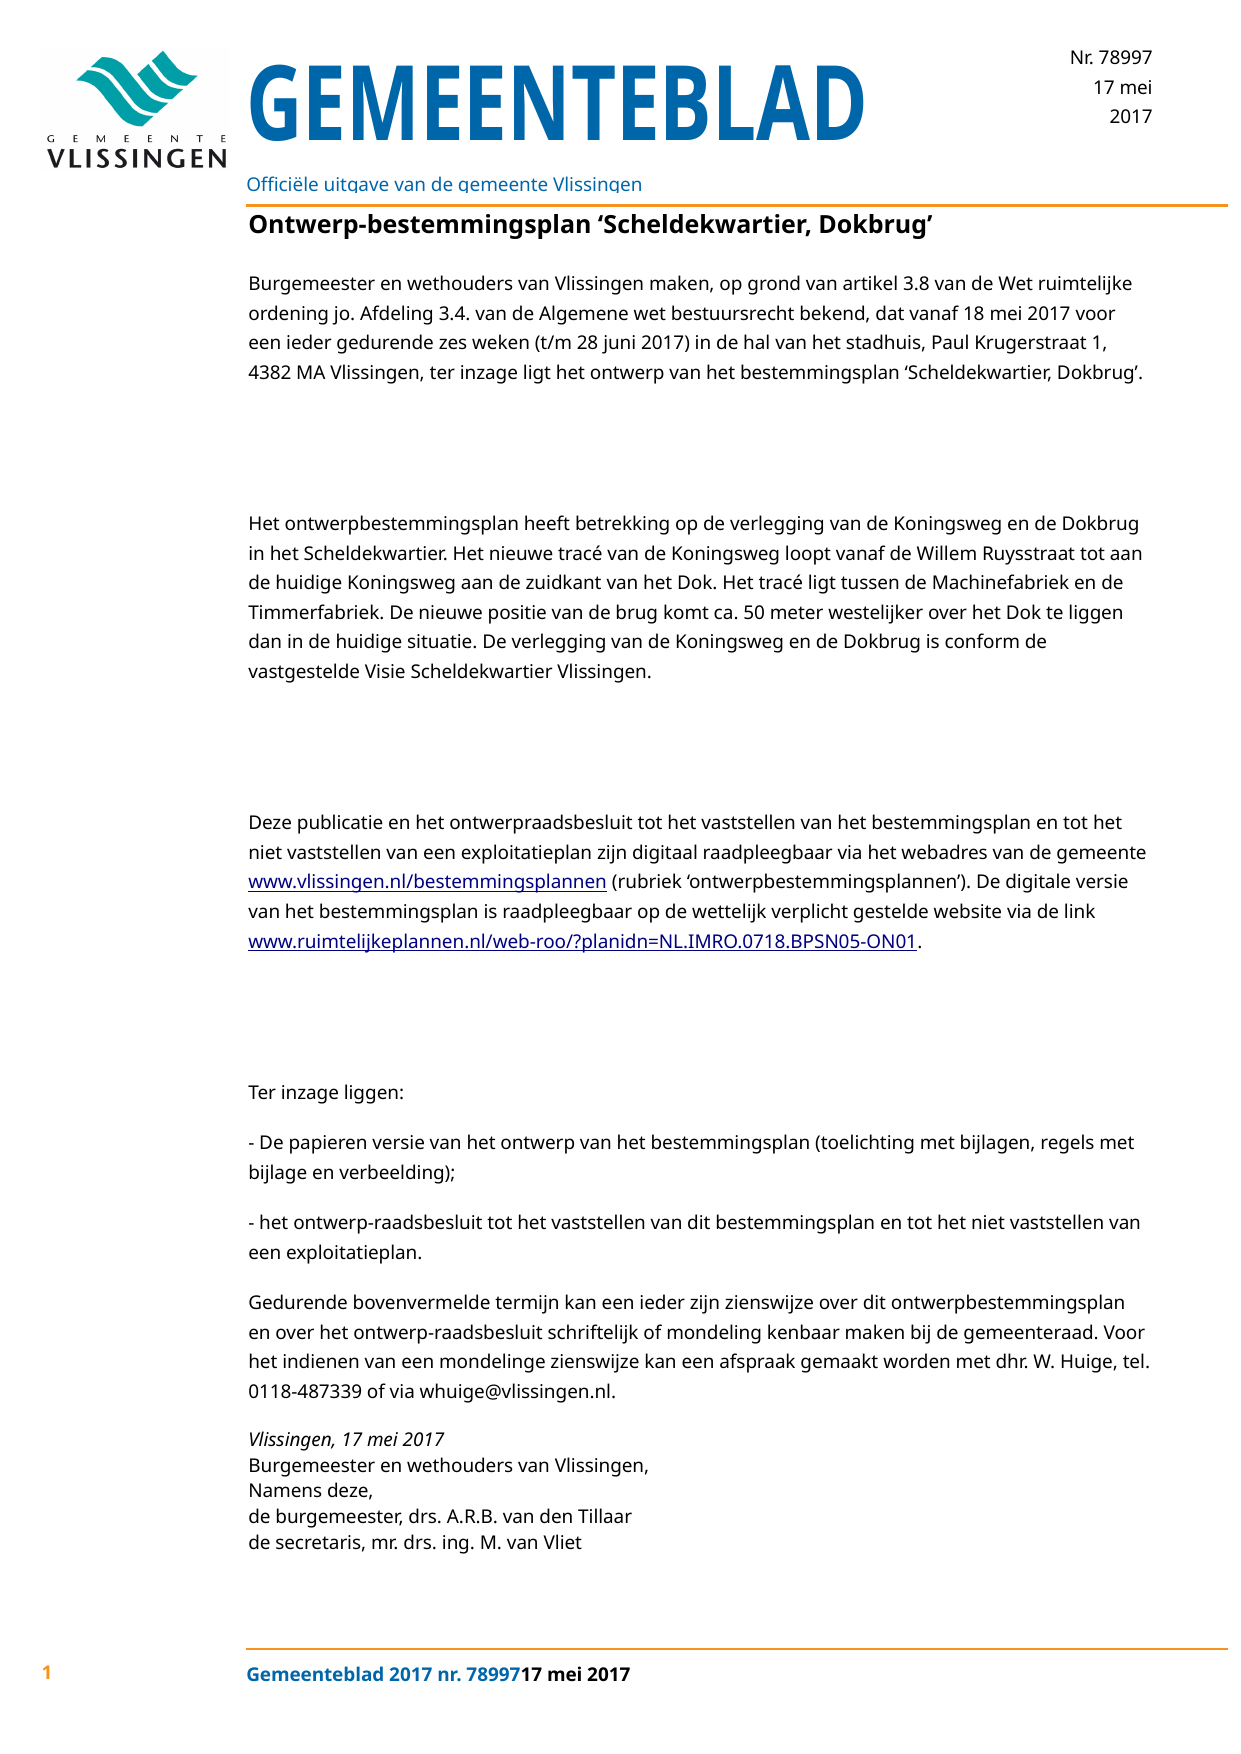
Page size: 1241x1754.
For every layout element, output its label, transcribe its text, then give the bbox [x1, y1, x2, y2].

text Vlissingen, 17 mei 2017 [248, 1426, 1152, 1452]
text - het ontwerp-raadsbesluit tot het vaststellen van dit bestemmingsplan en tot het niet vaststellen van een exploitatieplan. [248, 1209, 1152, 1265]
text Ter inzage liggen: [248, 1079, 1152, 1105]
text Burgemeester en wethouders van Vlissingen, [248, 1452, 1152, 1477]
picture [41, 47, 231, 172]
text de burgemeester, drs. A.R.B. van den Tillaar [248, 1503, 1152, 1529]
text - De papieren versie van het ontwerp van het bestemmingsplan (toelichting met bijlagen, regels met bijlage en verbeelding); [248, 1129, 1152, 1185]
text Gedurende bovenvermelde termijn kan een ieder zijn zienswijze over dit ontwerpbestemmingsplan en over het ontwerp-raadsbesluit schriftelijk of mondeling kenbaar maken bij de gemeenteraad. Voor het indienen van een mondelinge zienswijze kan een afspraak gemaakt worden met dhr. W. Huige, tel. 0118-487339 of via whuige@vlissingen.nl. [248, 1289, 1152, 1404]
text Ontwerp-bestemmingsplan ‘Scheldekwartier, Dokbrug’ [248, 207, 1152, 241]
text Deze publicatie en het ontwerpraadsbesluit tot het vaststellen van het bestemmingsplan en tot het niet vaststellen van een exploitatieplan zijn digitaal raadpleegbaar via het webadres van de gemeente www.vlissingen.nl/bestemmingsplannen (rubriek ‘ontwerpbestemmingsplannen’). De digitale versie van het bestemmingsplan is raadpleegbaar op de wettelijk verplicht gestelde website via de link www.ruimtelijkeplannen.nl/web-roo/?planidn=NL.IMRO.0718.BPSN05-ON01. [248, 809, 1152, 953]
text Het ontwerpbestemmingsplan heeft betrekking op de verlegging van de Koningsweg en de Dokbrug in het Scheldekwartier. Het nieuwe tracé van de Koningsweg loopt vanaf de Willem Ruysstraat tot aan de huidige Koningsweg aan de zuidkant van het Dok. Het tracé ligt tussen de Machinefabriek en de Timmerfabriek. De nieuwe positie van de brug komt ca. 50 meter westelijker over het Dok te liggen dan in de huidige situatie. De verlegging van de Koningsweg en de Dokbrug is conform de vastgestelde Visie Scheldekwartier Vlissingen. [248, 510, 1152, 684]
text Burgemeester en wethouders van Vlissingen maken, op grond van artikel 3.8 van de Wet ruimtelijke ordening jo. Afdeling 3.4. van de Algemene wet bestuursrecht bekend, dat vanaf 18 mei 2017 voor een ieder gedurende zes weken (t/m 28 juni 2017) in de hal van het stadhuis, Paul Krugerstraat 1, 4382 MA Vlissingen, ter inzage ligt het ontwerp van het bestemmingsplan ‘Scheldekwartier, Dokbrug’. [248, 270, 1152, 385]
text de secretaris, mr. drs. ing. M. van Vliet [248, 1529, 1152, 1555]
text Namens deze, [248, 1477, 1152, 1503]
